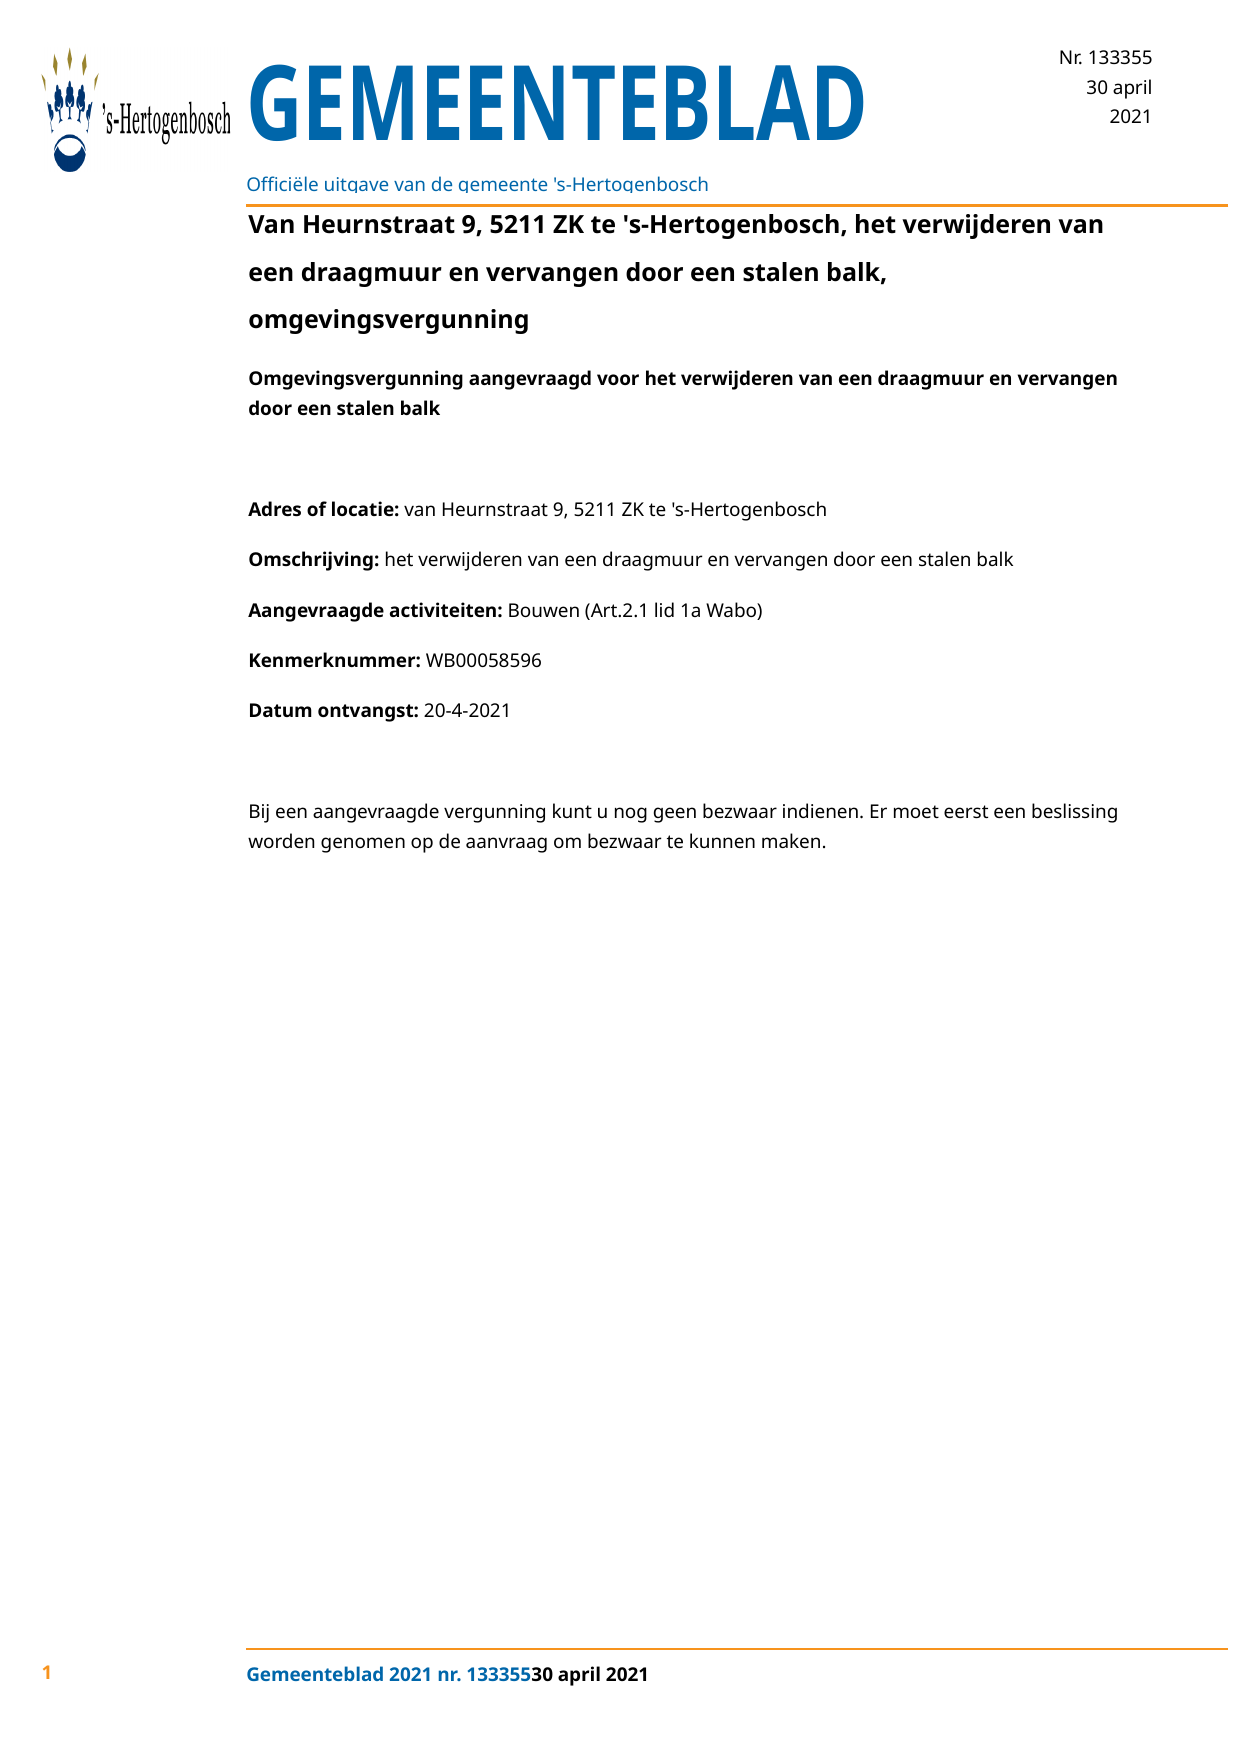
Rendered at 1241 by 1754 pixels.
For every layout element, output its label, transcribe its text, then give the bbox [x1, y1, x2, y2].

text Bij een aangevraagde vergunning kunt u nog geen bezwaar indienen. Er moet eerst een beslissing worden genomen op de aanvraag om bezwaar te kunnen maken. [248, 798, 1152, 854]
text Aangevraagde activiteiten: Bouwen (Art.2.1 lid 1a Wabo) [248, 597, 1152, 622]
text Van Heurnstraat 9, 5211 ZK te 's-Hertogenbosch, het verwijderen van een draagmuur en vervangen door een stalen balk, omgevingsvergunning [248, 207, 1152, 336]
text Omgevingsvergunning aangevraagd voor het verwijderen van een draagmuur en vervangen door een stalen balk [248, 366, 1152, 421]
text Kenmerknummer: WB00058596 [248, 647, 1152, 673]
text Adres of locatie: van Heurnstraat 9, 5211 ZK te 's-Hertogenbosch [248, 496, 1152, 522]
picture [41, 47, 231, 172]
text Omschrijving: het verwijderen van een draagmuur en vervangen door een stalen balk [248, 546, 1152, 572]
text Datum ontvangst: 20-4-2021 [248, 698, 1152, 723]
